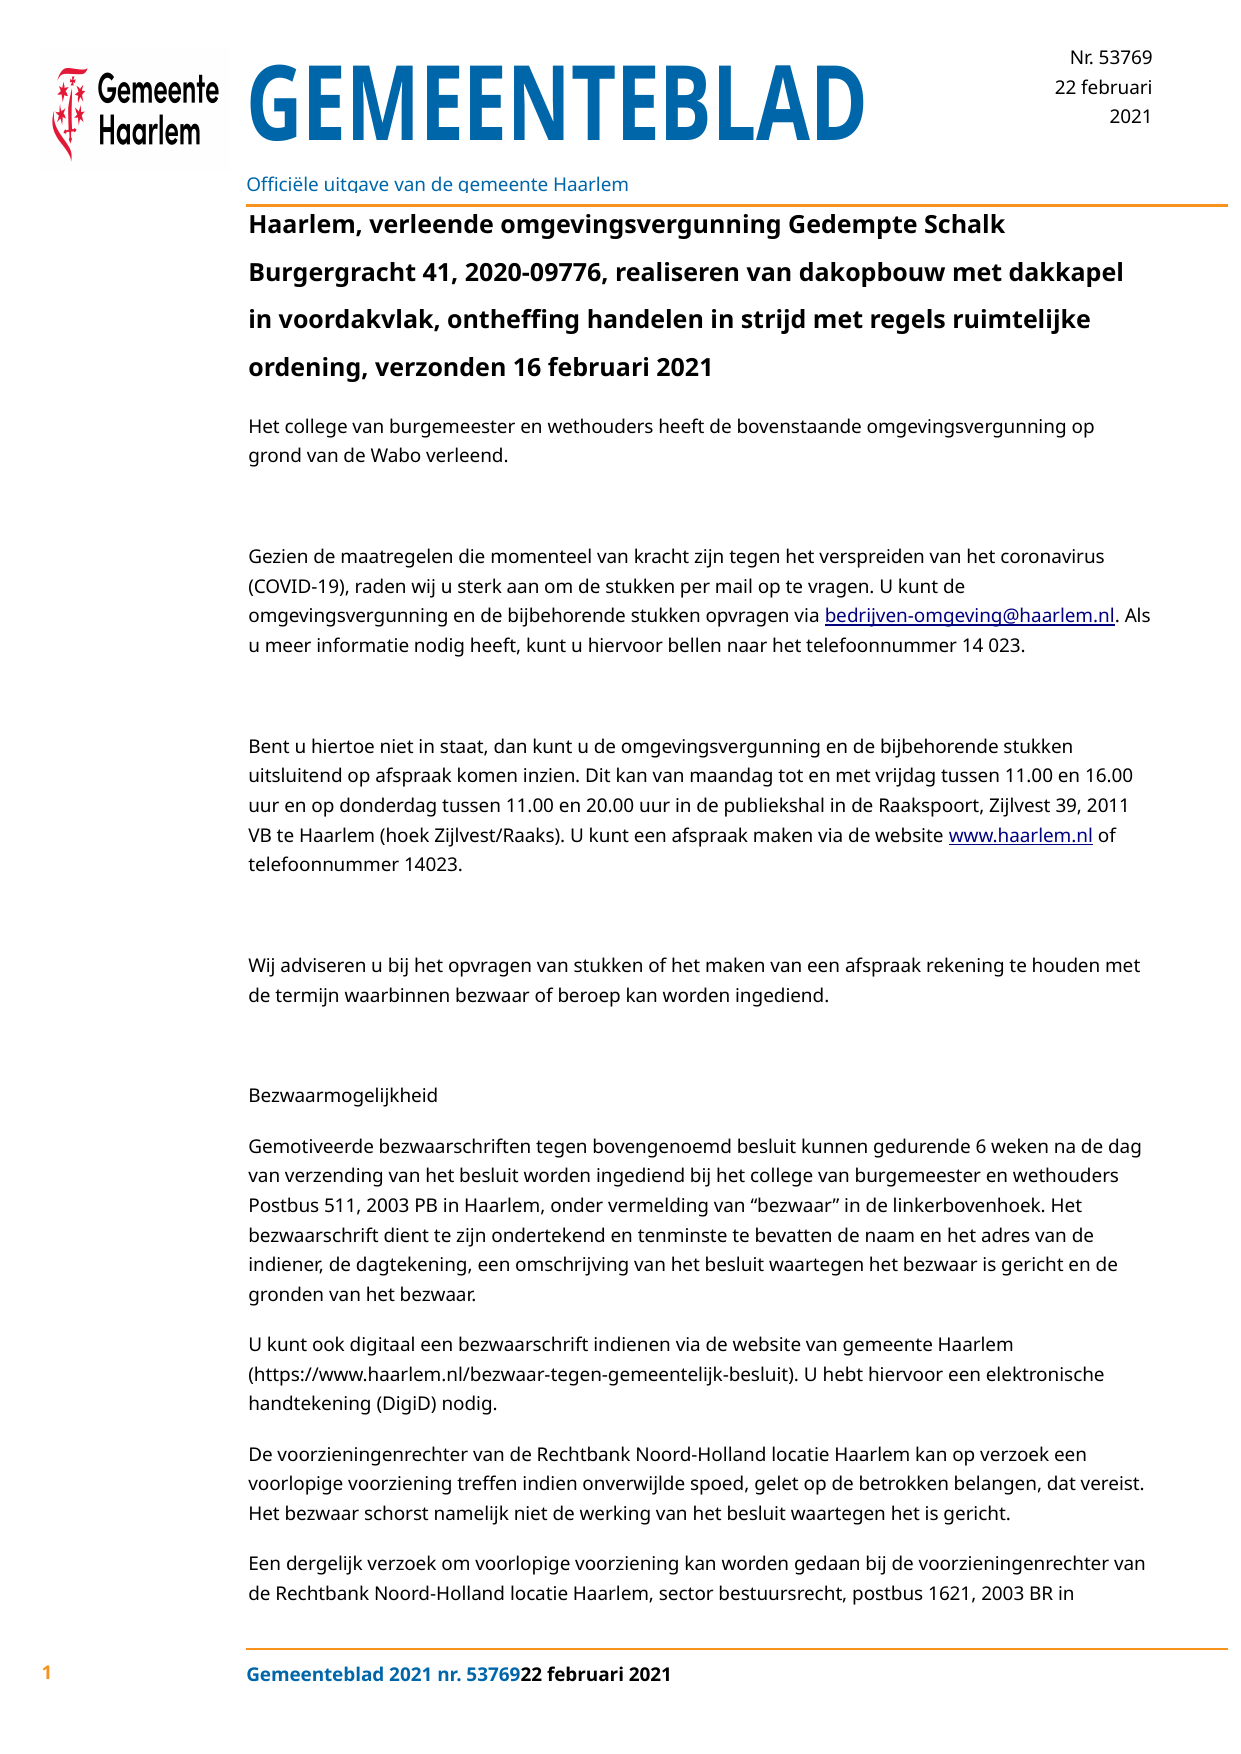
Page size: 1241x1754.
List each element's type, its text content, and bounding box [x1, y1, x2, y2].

text Bezwaarmogelijkheid [248, 1083, 1152, 1108]
text Haarlem, verleende omgevingsvergunning Gedempte Schalk Burgergracht 41, 2020-09776, realiseren van dakopbouw met dakkapel in voordakvlak, ontheffing handelen in strijd met regels ruimtelijke ordening, verzonden 16 februari 2021 [248, 207, 1152, 384]
text De voorzieningenrechter van de Rechtbank Noord-Holland locatie Haarlem kan op verzoek een voorlopige voorziening treffen indien onverwijlde spoed, gelet op de betrokken belangen, dat vereist. Het bezwaar schorst namelijk niet de werking van het besluit waartegen het is gericht. [248, 1441, 1152, 1526]
picture [41, 47, 231, 172]
text Gezien de maatregelen die momenteel van kracht zijn tegen het verspreiden van het coronavirus (COVID-19), raden wij u sterk aan om de stukken per mail op te vragen. U kunt de omgevingsvergunning en de bijbehorende stukken opvragen via bedrijven-omgeving@haarlem.nl. Als u meer informatie nodig heeft, kunt u hiervoor bellen naar het telefoonnummer 14 023. [248, 543, 1152, 658]
text Het college van burgemeester en wethouders heeft de bovenstaande omgevingsvergunning op grond van de Wabo verleend. [248, 413, 1152, 468]
text Wij adviseren u bij het opvragen van stukken of het maken van een afspraak rekening te houden met de termijn waarbinnen bezwaar of beroep kan worden ingediend. [248, 952, 1152, 1008]
text Een dergelijk verzoek om voorlopige voorziening kan worden gedaan bij de voorzieningenrechter van de Rechtbank Noord-Holland locatie Haarlem, sector bestuursrecht, postbus 1621, 2003 BR in [248, 1551, 1152, 1606]
text Bent u hiertoe niet in staat, dan kunt u de omgevingsvergunning en de bijbehorende stukken uitsluitend op afspraak komen inzien. Dit kan van maandag tot en met vrijdag tussen 11.00 en 16.00 uur en op donderdag tussen 11.00 en 20.00 uur in de publiekshal in de Raakspoort, Zijlvest 39, 2011 VB te Haarlem (hoek Zijlvest/Raaks). U kunt een afspraak maken via de website www.haarlem.nl of telefoonnummer 14023. [248, 733, 1152, 877]
text U kunt ook digitaal een bezwaarschrift indienen via de website van gemeente Haarlem (https://www.haarlem.nl/bezwaar-tegen-gemeentelijk-besluit). U hebt hiervoor een elektronische handtekening (DigiD) nodig. [248, 1331, 1152, 1416]
text Gemotiveerde bezwaarschriften tegen bovengenoemd besluit kunnen gedurende 6 weken na de dag van verzending van het besluit worden ingediend bij het college van burgemeester en wethouders Postbus 511, 2003 PB in Haarlem, onder vermelding van “bezwaar” in de linkerbovenhoek. Het bezwaarschrift dient te zijn ondertekend en tenminste te bevatten de naam en het adres van de indiener, de dagtekening, een omschrijving van het besluit waartegen het bezwaar is gericht en de gronden van het bezwaar. [248, 1133, 1152, 1307]
